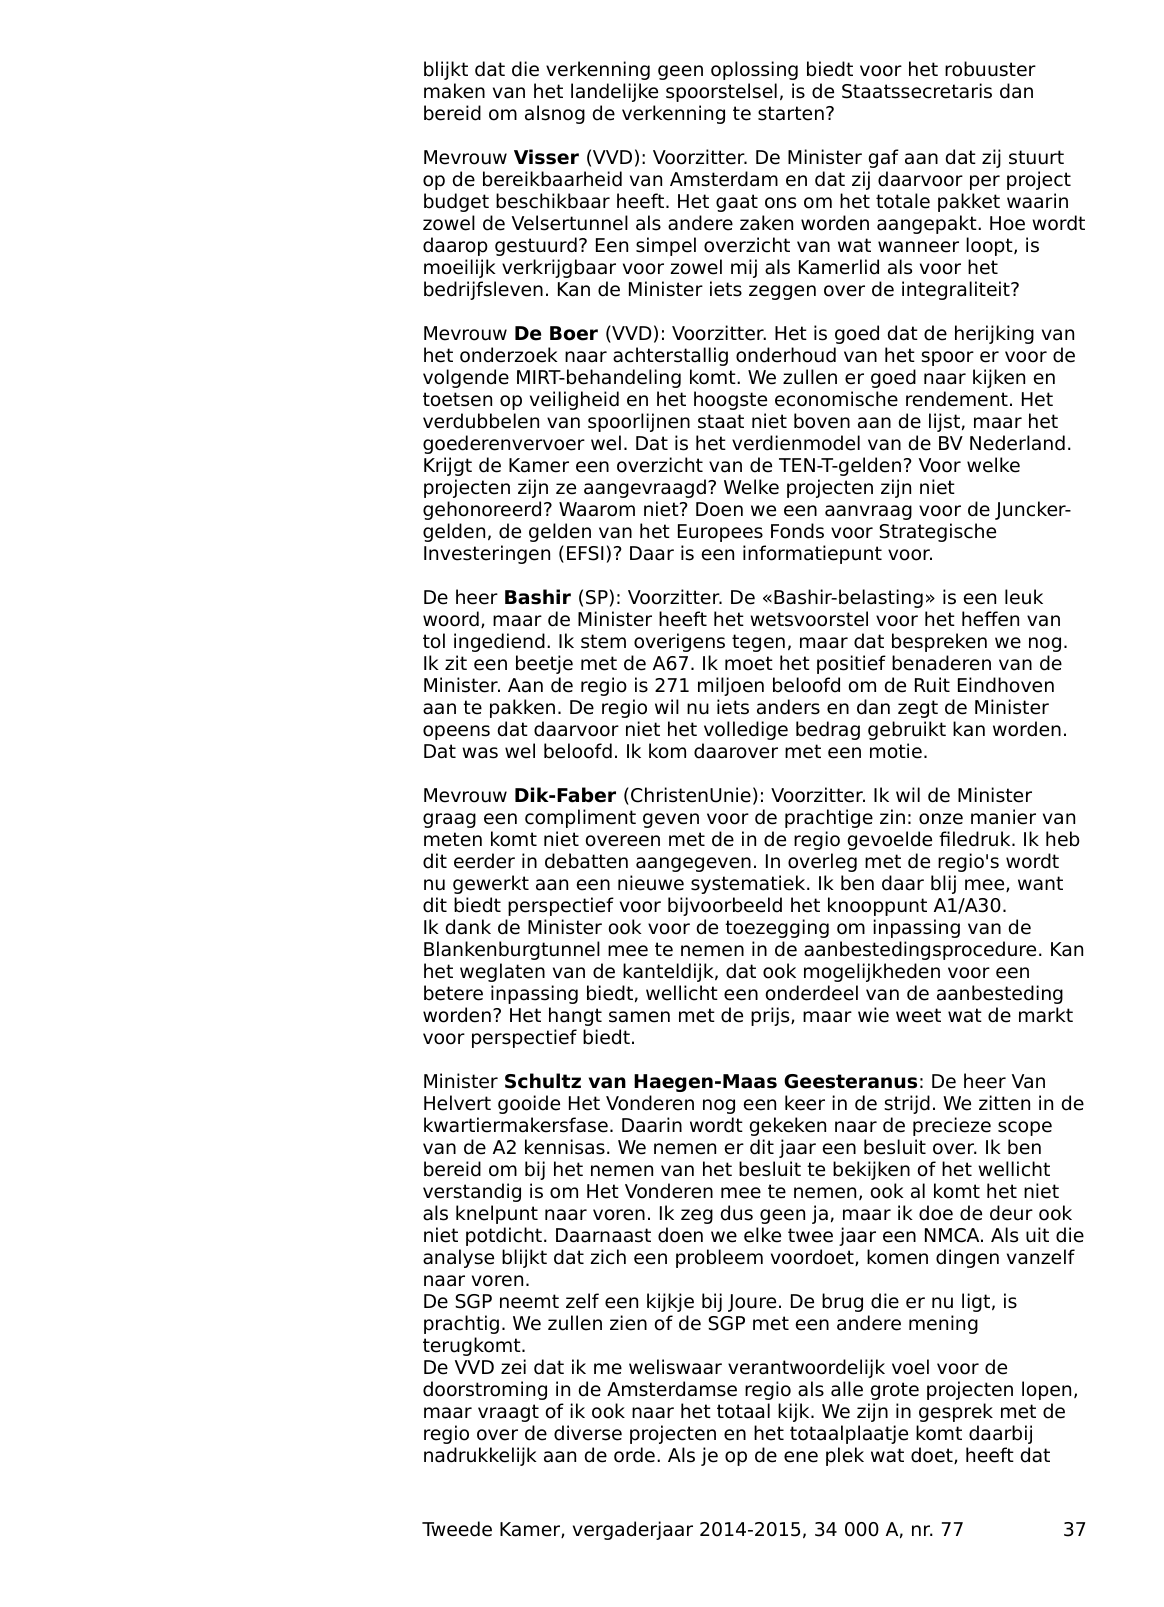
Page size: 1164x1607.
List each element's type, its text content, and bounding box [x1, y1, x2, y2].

text Ik dank de Minister ook voor de toezegging om inpassing van de Blankenburgtunnel mee te nemen in de aanbestedingsprocedure. Kan het weglaten van de kanteldijk, dat ook mogelijkheden voor een betere inpassing biedt, wellicht een onderdeel van de aanbesteding worden? Het hangt samen met de prijs, maar wie weet wat de markt voor perspectief biedt. [422, 917, 1087, 1049]
text De heer Bashir (SP): Voorzitter. De «Bashir-belasting» is een leuk woord, maar de Minister heeft het wetsvoorstel voor het heffen van tol ingediend. Ik stem overigens tegen, maar dat bespreken we nog. [422, 587, 1087, 653]
text De VVD zei dat ik me weliswaar verantwoordelijk voel voor de doorstroming in de Amsterdamse regio als alle grote projecten lopen, maar vraagt of ik ook naar het totaal kijk. We zijn in gesprek met de regio over de diverse projecten en het totaalplaatje komt daarbij nadrukkelijk aan de orde. Als je op de ene plek wat doet, heeft dat [422, 1357, 1087, 1467]
text Mevrouw Visser (VVD): Voorzitter. De Minister gaf aan dat zij stuurt op de bereikbaarheid van Amsterdam en dat zij daarvoor per project budget beschikbaar heeft. Het gaat ons om het totale pakket waarin zowel de Velsertunnel als andere zaken worden aangepakt. Hoe wordt daarop gestuurd? Een simpel overzicht van wat wanneer loopt, is moeilijk verkrijgbaar voor zowel mij als Kamerlid als voor het bedrijfsleven. Kan de Minister iets zeggen over de integraliteit? [422, 147, 1087, 301]
text blijkt dat die verkenning geen oplossing biedt voor het robuuster maken van het landelijke spoorstelsel, is de Staatssecretaris dan bereid om alsnog de verkenning te starten? [422, 59, 1087, 125]
text Minister Schultz van Haegen-Maas Geesteranus: De heer Van Helvert gooide Het Vonderen nog een keer in de strijd. We zitten in de kwartiermakersfase. Daarin wordt gekeken naar de precieze scope van de A2 kennisas. We nemen er dit jaar een besluit over. Ik ben bereid om bij het nemen van het besluit te bekijken of het wellicht verstandig is om Het Vonderen mee te nemen, ook al komt het niet als knelpunt naar voren. Ik zeg dus geen ja, maar ik doe de deur ook niet potdicht. Daarnaast doen we elke twee jaar een NMCA. Als uit die analyse blijkt dat zich een probleem voordoet, komen dingen vanzelf naar voren. [422, 1071, 1087, 1291]
text Mevrouw Dik-Faber (ChristenUnie): Voorzitter. Ik wil de Minister graag een compliment geven voor de prachtige zin: onze manier van meten komt niet overeen met de in de regio gevoelde filedruk. Ik heb dit eerder in debatten aangegeven. In overleg met de regio's wordt nu gewerkt aan een nieuwe systematiek. Ik ben daar blij mee, want dit biedt perspectief voor bijvoorbeeld het knooppunt A1/A30. [422, 785, 1087, 917]
text De SGP neemt zelf een kijkje bij Joure. De brug die er nu ligt, is prachtig. We zullen zien of de SGP met een andere mening terugkomt. [422, 1291, 1087, 1357]
text Ik zit een beetje met de A67. Ik moet het positief benaderen van de Minister. Aan de regio is 271 miljoen beloofd om de Ruit Eindhoven aan te pakken. De regio wil nu iets anders en dan zegt de Minister opeens dat daarvoor niet het volledige bedrag gebruikt kan worden. Dat was wel beloofd. Ik kom daarover met een motie. [422, 653, 1087, 763]
text Mevrouw De Boer (VVD): Voorzitter. Het is goed dat de herijking van het onderzoek naar achterstallig onderhoud van het spoor er voor de volgende MIRT-behandeling komt. We zullen er goed naar kijken en toetsen op veiligheid en het hoogste economische rendement. Het verdubbelen van spoorlijnen staat niet boven aan de lijst, maar het goederenvervoer wel. Dat is het verdienmodel van de BV Nederland. [422, 323, 1087, 455]
text Krijgt de Kamer een overzicht van de TEN-T-gelden? Voor welke projecten zijn ze aangevraagd? Welke projecten zijn niet gehonoreerd? Waarom niet? Doen we een aanvraag voor de Juncker-gelden, de gelden van het Europees Fonds voor Strategische Investeringen (EFSI)? Daar is een informatiepunt voor. [422, 455, 1087, 565]
